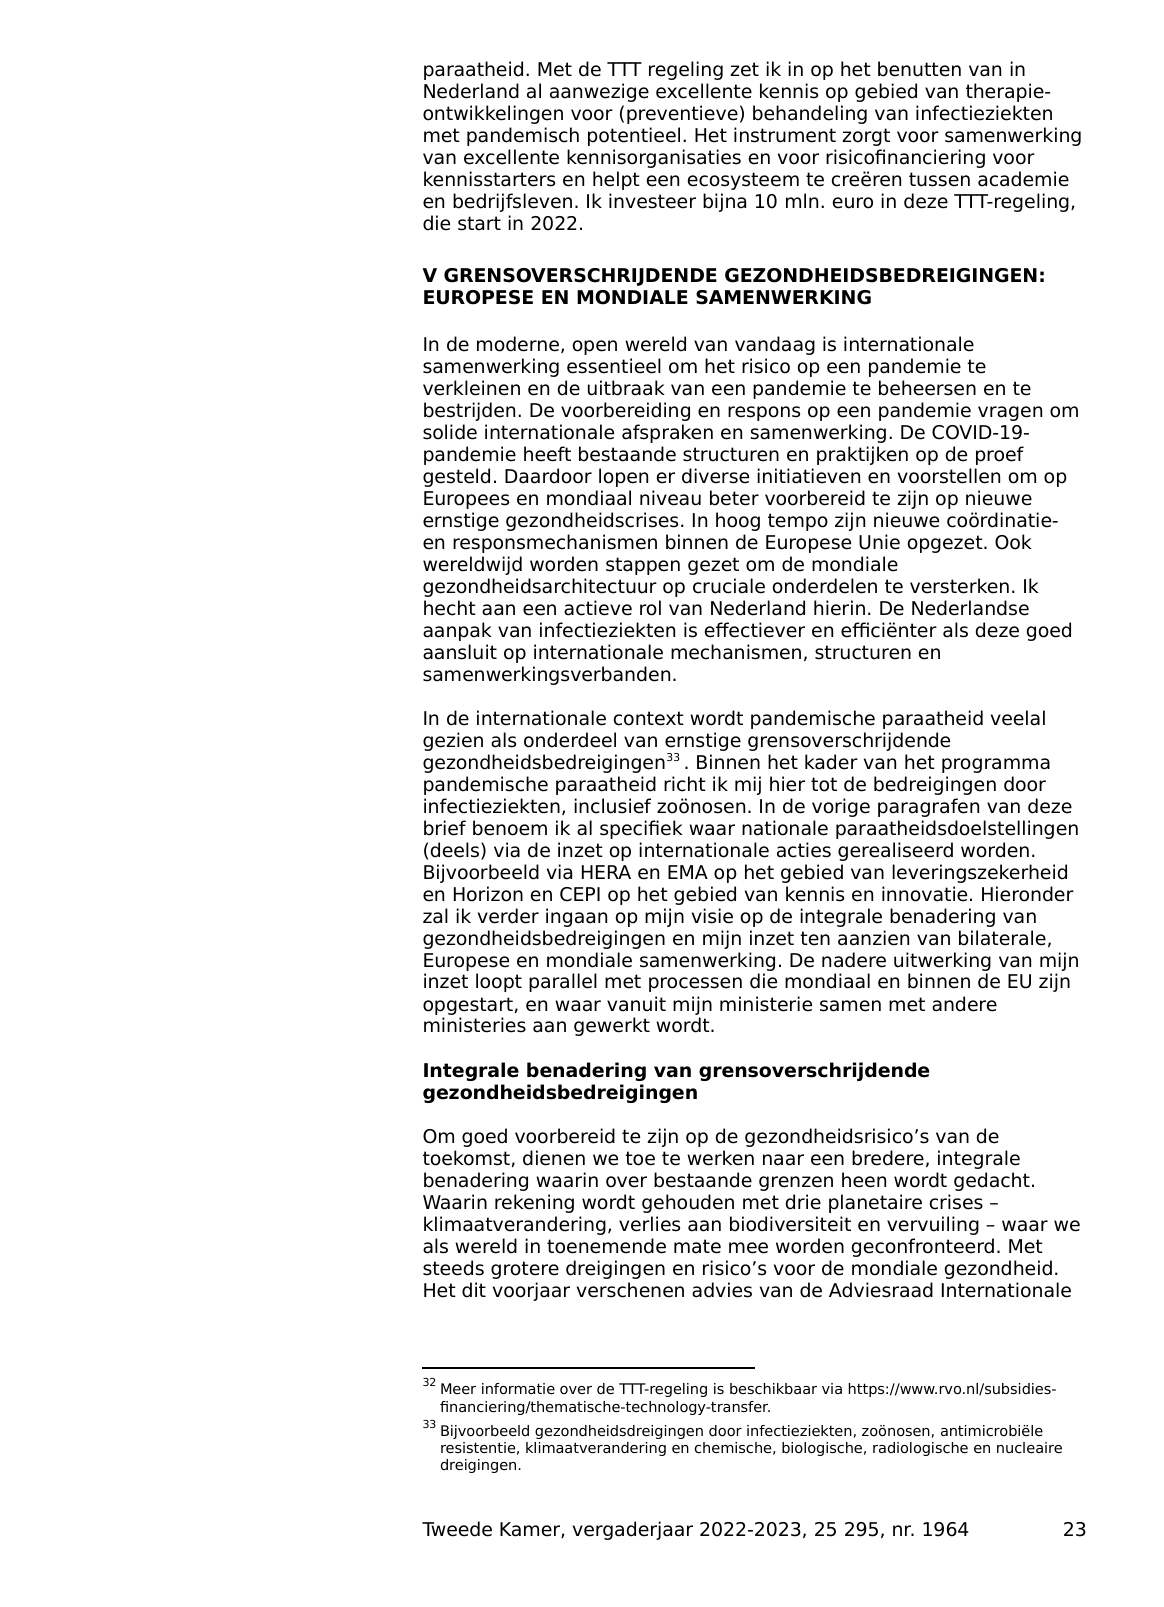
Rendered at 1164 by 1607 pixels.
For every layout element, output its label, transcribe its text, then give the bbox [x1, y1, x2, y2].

text Bijvoorbeeld gezondheidsdreigingen door infectieziekten, zoönosen, antimicrobiële resistentie, klimaatverandering en chemische, biologische, radiologische en nucleaire dreigingen. [422, 1418, 1087, 1474]
text In de moderne, open wereld van vandaag is internationale samenwerking essentieel om het risico op een pandemie te verkleinen en de uitbraak van een pandemie te beheersen en te bestrijden. De voorbereiding en respons op een pandemie vragen om solide internationale afspraken en samenwerking. De COVID-19-pandemie heeft bestaande structuren en praktijken op de proef gesteld. Daardoor lopen er diverse initiatieven en voorstellen om op Europees en mondiaal niveau beter voorbereid te zijn op nieuwe ernstige gezondheidscrises. In hoog tempo zijn nieuwe coördinatie- en responsmechanismen binnen de Europese Unie opgezet. Ook wereldwijd worden stappen gezet om de mondiale gezondheidsarchitectuur op cruciale onderdelen te versterken. Ik hecht aan een actieve rol van Nederland hierin. De Nederlandse aanpak van infectieziekten is effectiever en efficiënter als deze goed aansluit op internationale mechanismen, structuren en samenwerkingsverbanden. [422, 334, 1087, 686]
text Meer informatie over de TTT-regeling is beschikbaar via https://www.rvo.nl/subsidies-financiering/thematische-technology-transfer. [422, 1377, 1087, 1416]
text paraatheid. Met de TTT regeling zet ik in op het benutten van in Nederland al aanwezige excellente kennis op gebied van therapie-ontwikkelingen voor (preventieve) behandeling van infectieziekten met pandemisch potentieel. Het instrument zorgt voor samenwerking van excellente kennisorganisaties en voor risicofinanciering voor kennisstarters en helpt een ecosysteem te creëren tussen academie en bedrijfsleven. Ik investeer bijna 10 mln. euro in deze TTT-regeling, die start in 2022. [422, 59, 1087, 235]
text In de internationale context wordt pandemische paraatheid veelal gezien als onderdeel van ernstige grensoverschrijdende gezondheidsbedreigingen. Binnen het kader van het programma pandemische paraatheid richt ik mij hier tot de bedreigingen door infectieziekten, inclusief zoönosen. In de vorige paragrafen van deze brief benoem ik al specifiek waar nationale paraatheidsdoelstellingen (deels) via de inzet op internationale acties gerealiseerd worden. Bijvoorbeeld via HERA en EMA op het gebied van leveringszekerheid en Horizon en CEPI op het gebied van kennis en innovatie. Hieronder zal ik verder ingaan op mijn visie op de integrale benadering van gezondheidsbedreigingen en mijn inzet ten aanzien van bilaterale, Europese en mondiale samenwerking. De nadere uitwerking van mijn inzet loopt parallel met processen die mondiaal en binnen de EU zijn opgestart, en waar vanuit mijn ministerie samen met andere ministeries aan gewerkt wordt. [422, 708, 1087, 1037]
subtitle V GRENSOVERSCHRIJDENDE GEZONDHEIDSBEDREIGINGEN: EUROPESE EN MONDIALE SAMENWERKING [422, 265, 1087, 309]
subtitle Integrale benadering van grensoverschrijdende gezondheidsbedreigingen [422, 1059, 1087, 1103]
text Om goed voorbereid te zijn op de gezondheidsrisico’s van de toekomst, dienen we toe te werken naar een bredere, integrale benadering waarin over bestaande grenzen heen wordt gedacht. Waarin rekening wordt gehouden met drie planetaire crises – klimaatverandering, verlies aan biodiversiteit en vervuiling – waar we als wereld in toenemende mate mee worden geconfronteerd. Met steeds grotere dreigingen en risico’s voor de mondiale gezondheid. Het dit voorjaar verschenen advies van de Adviesraad Internationale [422, 1126, 1087, 1302]
